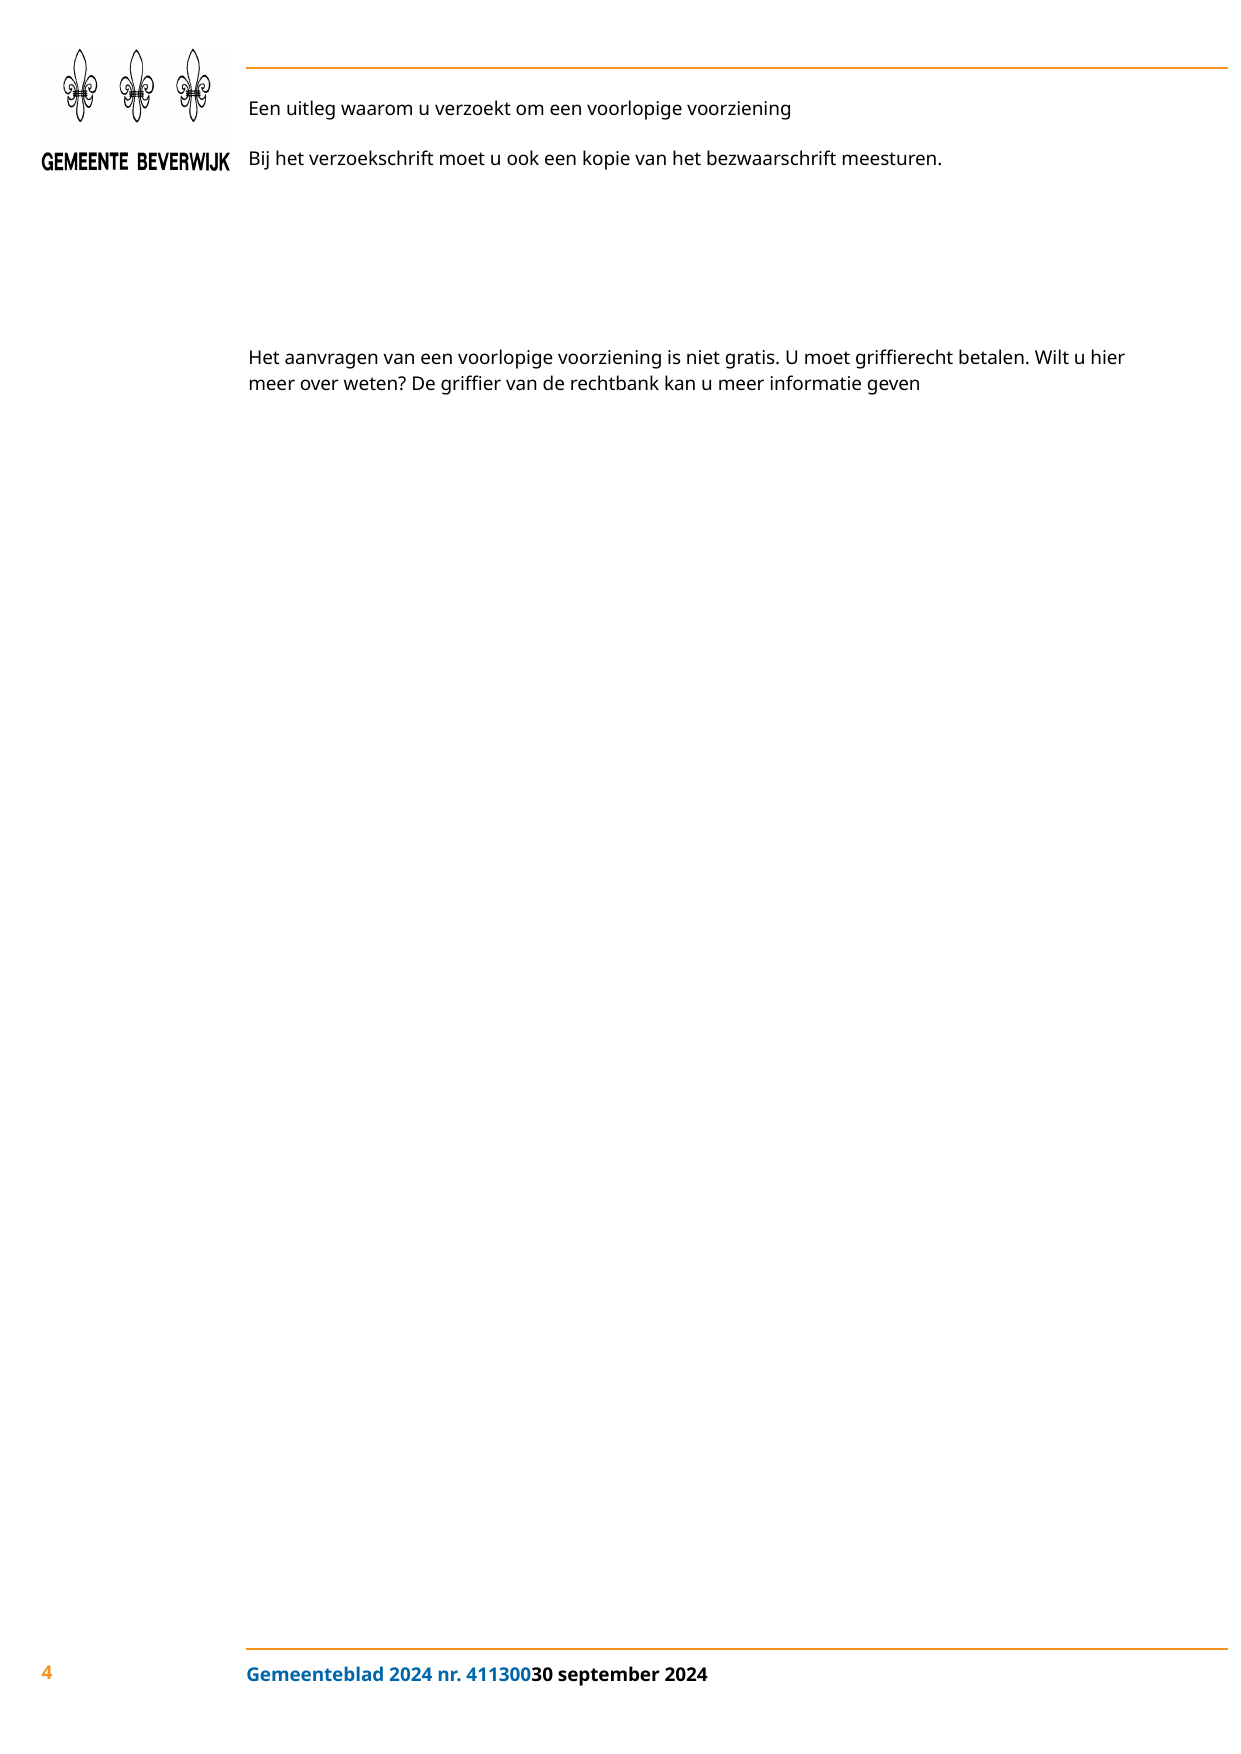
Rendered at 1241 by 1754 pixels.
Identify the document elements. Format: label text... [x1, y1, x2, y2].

text Het aanvragen van een voorlopige voorziening is niet gratis. U moet griffierecht betalen. Wilt u hier meer over weten? De griffier van de rechtbank kan u meer informatie geven [248, 344, 1152, 396]
text Bij het verzoekschrift moet u ook een kopie van het bezwaarschrift meesturen. [248, 145, 1152, 171]
text Een uitleg waarom u verzoekt om een voorlopige voorziening [248, 95, 1152, 121]
picture [41, 47, 231, 172]
